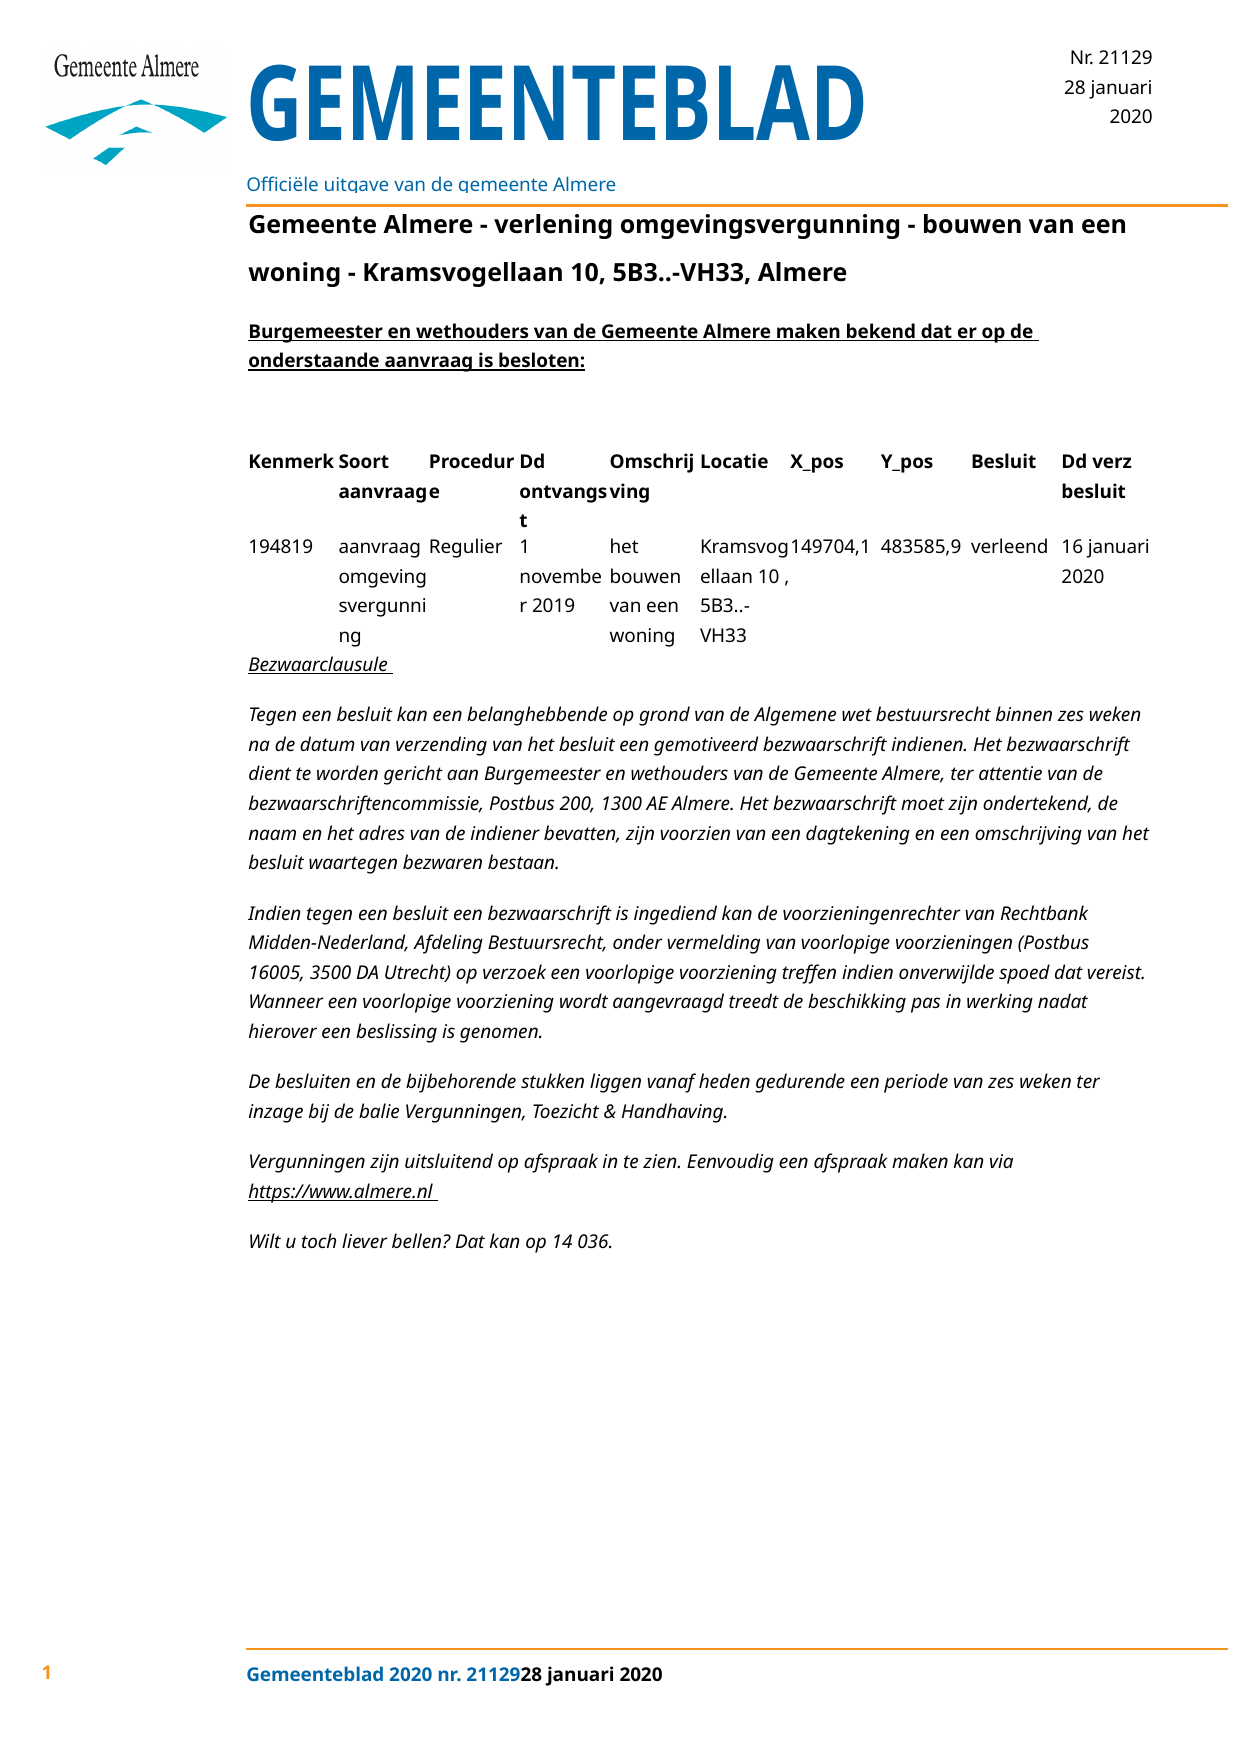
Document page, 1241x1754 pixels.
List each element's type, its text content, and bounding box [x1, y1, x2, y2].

text Tegen een besluit kan een belanghebbende op grond van de Algemene wet bestuursrecht binnen zes weken na de datum van verzending van het besluit een gemotiveerd bezwaarschrift indienen. Het bezwaarschrift dient te worden gericht aan Burgemeester en wethouders van de Gemeente Almere, ter attentie van de bezwaarschriftencommissie, Postbus 200, 1300 AE Almere. Het bezwaarschrift moet zijn ondertekend, de naam en het adres van de indiener bevatten, zijn voorzien van een dagtekening en een omschrijving van het besluit waartegen bezwaren bestaan. [248, 701, 1152, 875]
table_header X_pos [790, 449, 881, 533]
table_header Omschrijving [609, 449, 700, 533]
table_cell het bouwen van een woning [609, 533, 700, 648]
table_header Kenmerk [248, 449, 338, 533]
table_cell verleend [971, 533, 1061, 648]
table_header Soort aanvraag [338, 449, 429, 533]
picture [41, 47, 231, 172]
table_header Dd verz besluit [1061, 449, 1152, 533]
table_header Procedure [429, 449, 519, 533]
table_header Locatie [700, 449, 790, 533]
text Vergunningen zijn uitsluitend op afspraak in te zien. Eenvoudig een afspraak maken kan via https://www.almere.nl [248, 1148, 1152, 1204]
table_cell 1 november 2019 [519, 533, 609, 648]
table_header Dd ontvangst [519, 449, 609, 533]
table_header Besluit [971, 449, 1061, 533]
table_cell 194819 [248, 533, 338, 648]
table_cell Kramsvogellaan 10 , 5B3..-VH33 [700, 533, 790, 648]
table_cell 483585,9 [881, 533, 971, 648]
text De besluiten en de bijbehorende stukken liggen vanaf heden gedurende een periode van zes weken ter inzage bij de balie Vergunningen, Toezicht & Handhaving. [248, 1068, 1152, 1124]
table_cell 16 januari 2020 [1061, 533, 1152, 648]
text Wilt u toch liever bellen? Dat kan op 14 036. [248, 1228, 1152, 1254]
table_cell Regulier [429, 533, 519, 648]
table_cell 149704,1 [790, 533, 881, 648]
text Burgemeester en wethouders van de Gemeente Almere maken bekend dat er op de onderstaande aanvraag is besloten: [248, 318, 1152, 373]
table_header Y_pos [881, 449, 971, 533]
text Indien tegen een besluit een bezwaarschrift is ingediend kan de voorzieningenrechter van Rechtbank Midden-Nederland, Afdeling Bestuursrecht, onder vermelding van voorlopige voorzieningen (Postbus 16005, 3500 DA Utrecht) op verzoek een voorlopige voorziening treffen indien onverwijlde spoed dat vereist. Wanneer een voorlopige voorziening wordt aangevraagd treedt de beschikking pas in werking nadat hierover een beslissing is genomen. [248, 900, 1152, 1044]
text Bezwaarclausule [248, 651, 1152, 677]
text Gemeente Almere - verlening omgevingsvergunning - bouwen van een woning - Kramsvogellaan 10, 5B3..-VH33, Almere [248, 207, 1152, 288]
table_cell aanvraag omgevingsvergunning [338, 533, 429, 648]
